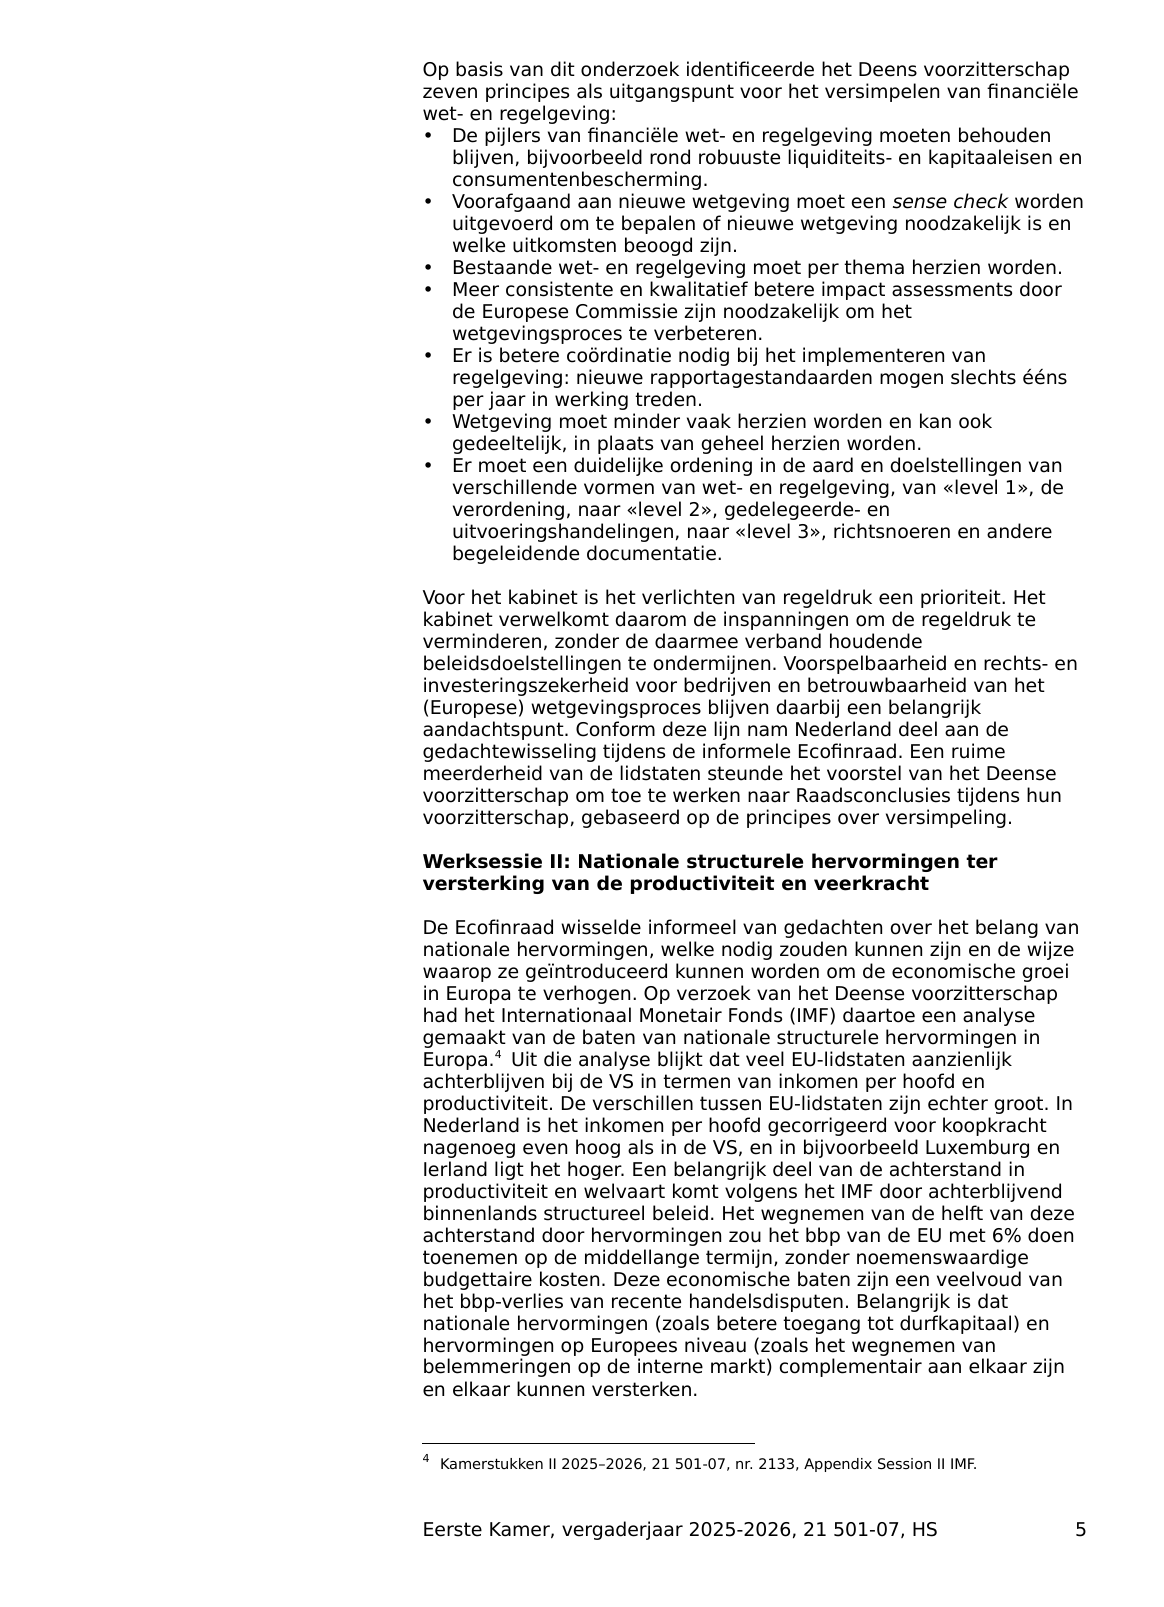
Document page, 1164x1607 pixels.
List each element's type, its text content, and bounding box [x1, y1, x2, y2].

text • Bestaande wet- en regelgeving moet per thema herzien worden. [422, 257, 1087, 279]
text • Wetgeving moet minder vaak herzien worden en kan ook gedeeltelijk, in plaats van geheel herzien worden. [422, 411, 1087, 455]
text Op basis van dit onderzoek identificeerde het Deens voorzitterschap zeven principes als uitgangspunt voor het versimpelen van financiële wet- en regelgeving: [422, 59, 1087, 125]
text • Er moet een duidelijke ordening in de aard en doelstellingen van verschillende vormen van wet- en regelgeving, van «level 1», de verordening, naar «level 2», gedelegeerde- en uitvoeringshandelingen, naar «level 3», richtsnoeren en andere begeleidende documentatie. [422, 455, 1087, 564]
text Kamerstukken II 2025–2026, 21 501-07, nr. 2133, Appendix Session II IMF. [422, 1452, 1087, 1474]
text • De pijlers van financiële wet- en regelgeving moeten behouden blijven, bijvoorbeeld rond robuuste liquiditeits- en kapitaaleisen en consumentenbescherming. [422, 125, 1087, 191]
text • Er is betere coördinatie nodig bij het implementeren van regelgeving: nieuwe rapportagestandaarden mogen slechts ééns per jaar in werking treden. [422, 345, 1087, 411]
text • Voorafgaand aan nieuwe wetgeving moet een sense check worden uitgevoerd om te bepalen of nieuwe wetgeving noodzakelijk is en welke uitkomsten beoogd zijn. [422, 191, 1087, 257]
subtitle Werksessie II: Nationale structurele hervormingen ter versterking van de productiviteit en veerkracht [422, 851, 1087, 895]
text • Meer consistente en kwalitatief betere impact assessments door de Europese Commissie zijn noodzakelijk om het wetgevingsproces te verbeteren. [422, 279, 1087, 345]
text De Ecofinraad wisselde informeel van gedachten over het belang van nationale hervormingen, welke nodig zouden kunnen zijn en de wijze waarop ze geïntroduceerd kunnen worden om de economische groei in Europa te verhogen. Op verzoek van het Deense voorzitterschap had het Internationaal Monetair Fonds (IMF) daartoe een analyse gemaakt van de baten van nationale structurele hervormingen in Europa. Uit die analyse blijkt dat veel EU-lidstaten aanzienlijk achterblijven bij de VS in termen van inkomen per hoofd en productiviteit. De verschillen tussen EU-lidstaten zijn echter groot. In Nederland is het inkomen per hoofd gecorrigeerd voor koopkracht nagenoeg even hoog als in de VS, en in bijvoorbeeld Luxemburg en Ierland ligt het hoger. Een belangrijk deel van de achterstand in productiviteit en welvaart komt volgens het IMF door achterblijvend binnenlands structureel beleid. Het wegnemen van de helft van deze achterstand door hervormingen zou het bbp van de EU met 6% doen toenemen op de middellange termijn, zonder noemenswaardige budgettaire kosten. Deze economische baten zijn een veelvoud van het bbp-verlies van recente handelsdisputen. Belangrijk is dat nationale hervormingen (zoals betere toegang tot durfkapitaal) en hervormingen op Europees niveau (zoals het wegnemen van belemmeringen op de interne markt) complementair aan elkaar zijn en elkaar kunnen versterken. [422, 917, 1087, 1400]
text Voor het kabinet is het verlichten van regeldruk een prioriteit. Het kabinet verwelkomt daarom de inspanningen om de regeldruk te verminderen, zonder de daarmee verband houdende beleidsdoelstellingen te ondermijnen. Voorspelbaarheid en rechts- en investeringszekerheid voor bedrijven en betrouwbaarheid van het (Europese) wetgevingsproces blijven daarbij een belangrijk aandachtspunt. Conform deze lijn nam Nederland deel aan de gedachtewisseling tijdens de informele Ecofinraad. Een ruime meerderheid van de lidstaten steunde het voorstel van het Deense voorzitterschap om toe te werken naar Raadsconclusies tijdens hun voorzitterschap, gebaseerd op de principes over versimpeling. [422, 587, 1087, 828]
